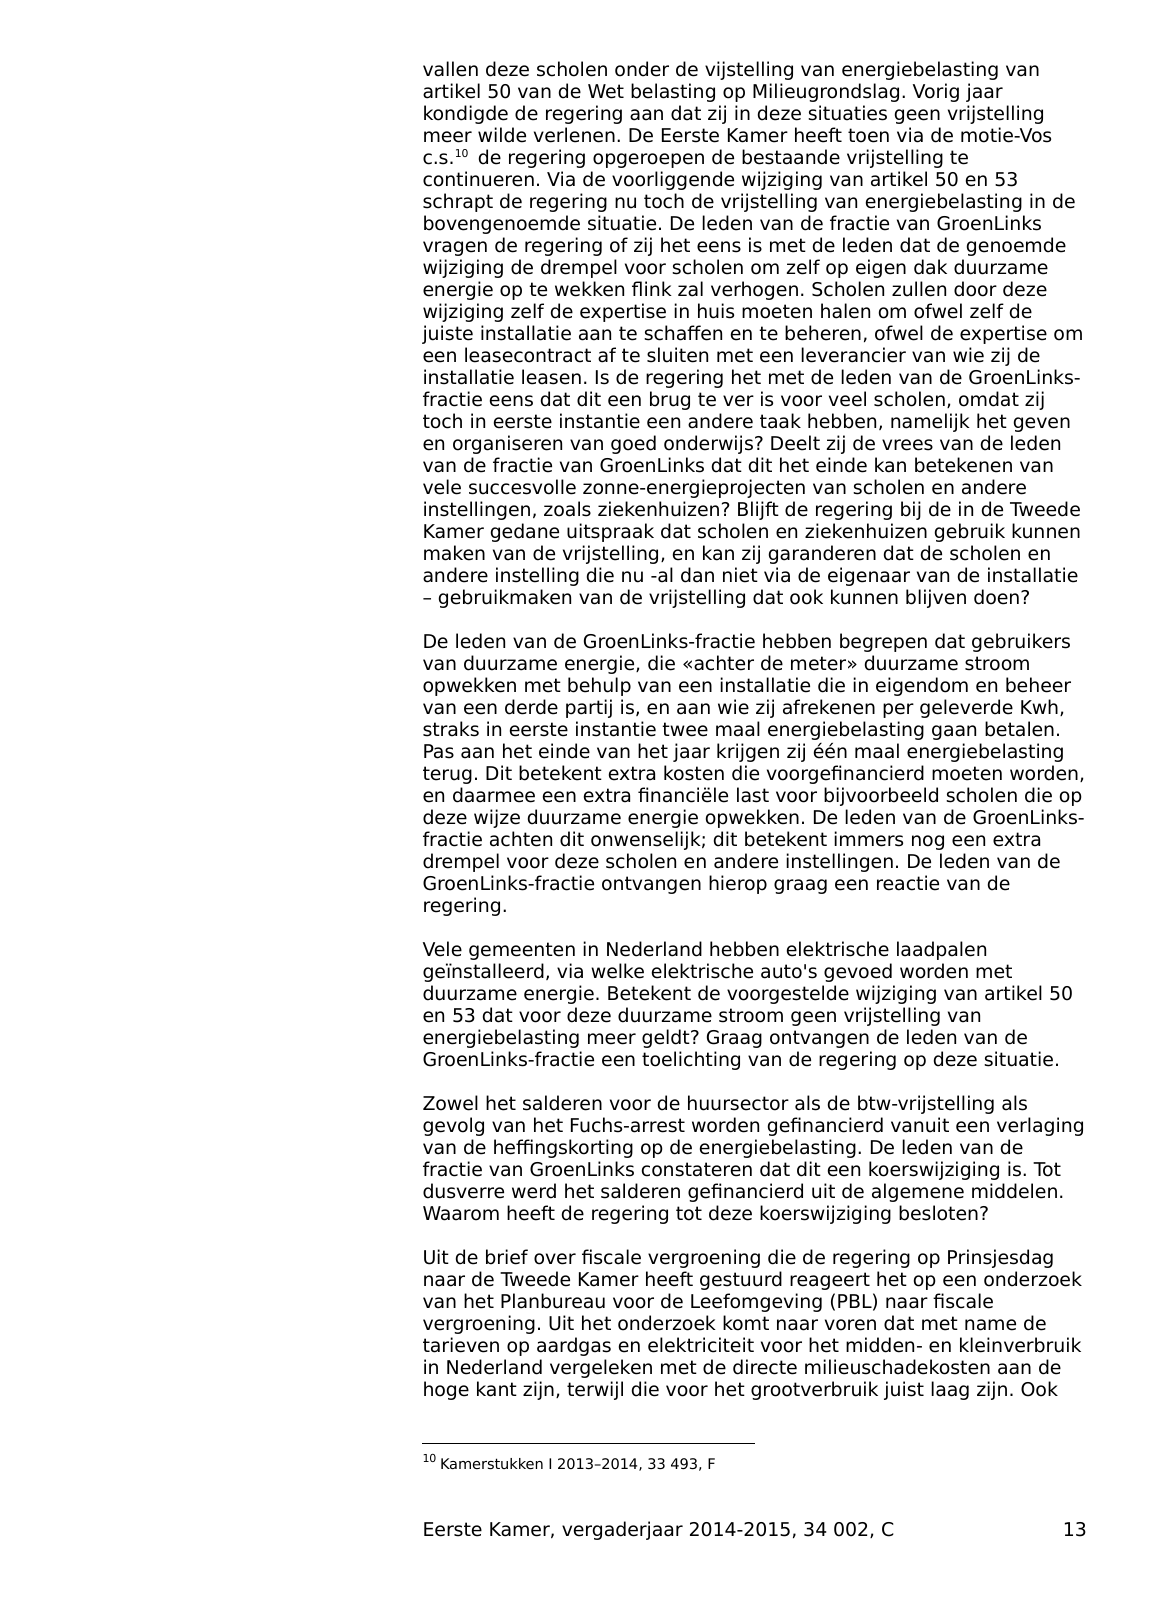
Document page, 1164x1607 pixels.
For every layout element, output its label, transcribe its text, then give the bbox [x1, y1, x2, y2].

text Kamerstukken I 2013–2014, 33 493, F [422, 1452, 1087, 1474]
text Vele gemeenten in Nederland hebben elektrische laadpalen geïnstalleerd, via welke elektrische auto's gevoed worden met duurzame energie. Betekent de voorgestelde wijziging van artikel 50 en 53 dat voor deze duurzame stroom geen vrijstelling van energiebelasting meer geldt? Graag ontvangen de leden van de GroenLinks-fractie een toelichting van de regering op deze situatie. [422, 939, 1087, 1071]
text Uit de brief over fiscale vergroening die de regering op Prinsjesdag naar de Tweede Kamer heeft gestuurd reageert het op een onderzoek van het Planbureau voor de Leefomgeving (PBL) naar fiscale vergroening. Uit het onderzoek komt naar voren dat met name de tarieven op aardgas en elektriciteit voor het midden- en kleinverbruik in Nederland vergeleken met de directe milieuschadekosten aan de hoge kant zijn, terwijl die voor het grootverbruik juist laag zijn. Ook [422, 1247, 1087, 1401]
text Zowel het salderen voor de huursector als de btw-vrijstelling als gevolg van het Fuchs-arrest worden gefinancierd vanuit een verlaging van de heffingskorting op de energiebelasting. De leden van de fractie van GroenLinks constateren dat dit een koerswijziging is. Tot dusverre werd het salderen gefinancierd uit de algemene middelen. Waarom heeft de regering tot deze koerswijziging besloten? [422, 1093, 1087, 1224]
text vallen deze scholen onder de vijstelling van energiebelasting van artikel 50 van de Wet belasting op Milieugrondslag. Vorig jaar kondigde de regering aan dat zij in deze situaties geen vrijstelling meer wilde verlenen. De Eerste Kamer heeft toen via de motie-Vos c.s. de regering opgeroepen de bestaande vrijstelling te continueren. Via de voorliggende wijziging van artikel 50 en 53 schrapt de regering nu toch de vrijstelling van energiebelasting in de bovengenoemde situatie. De leden van de fractie van GroenLinks vragen de regering of zij het eens is met de leden dat de genoemde wijziging de drempel voor scholen om zelf op eigen dak duurzame energie op te wekken flink zal verhogen. Scholen zullen door deze wijziging zelf de expertise in huis moeten halen om ofwel zelf de juiste installatie aan te schaffen en te beheren, ofwel de expertise om een leasecontract af te sluiten met een leverancier van wie zij de installatie leasen. Is de regering het met de leden van de GroenLinks-fractie eens dat dit een brug te ver is voor veel scholen, omdat zij toch in eerste instantie een andere taak hebben, namelijk het geven en organiseren van goed onderwijs? Deelt zij de vrees van de leden van de fractie van GroenLinks dat dit het einde kan betekenen van vele succesvolle zonne-energieprojecten van scholen en andere instellingen, zoals ziekenhuizen? Blijft de regering bij de in de Tweede Kamer gedane uitspraak dat scholen en ziekenhuizen gebruik kunnen maken van de vrijstelling, en kan zij garanderen dat de scholen en andere instelling die nu -al dan niet via de eigenaar van de installatie – gebruikmaken van de vrijstelling dat ook kunnen blijven doen? [422, 59, 1087, 608]
text De leden van de GroenLinks-fractie hebben begrepen dat gebruikers van duurzame energie, die «achter de meter» duurzame stroom opwekken met behulp van een installatie die in eigendom en beheer van een derde partij is, en aan wie zij afrekenen per geleverde Kwh, straks in eerste instantie twee maal energiebelasting gaan betalen. Pas aan het einde van het jaar krijgen zij één maal energiebelasting terug. Dit betekent extra kosten die voorgefinancierd moeten worden, en daarmee een extra financiële last voor bijvoorbeeld scholen die op deze wijze duurzame energie opwekken. De leden van de GroenLinks-fractie achten dit onwenselijk; dit betekent immers nog een extra drempel voor deze scholen en andere instellingen. De leden van de GroenLinks-fractie ontvangen hierop graag een reactie van de regering. [422, 631, 1087, 916]
